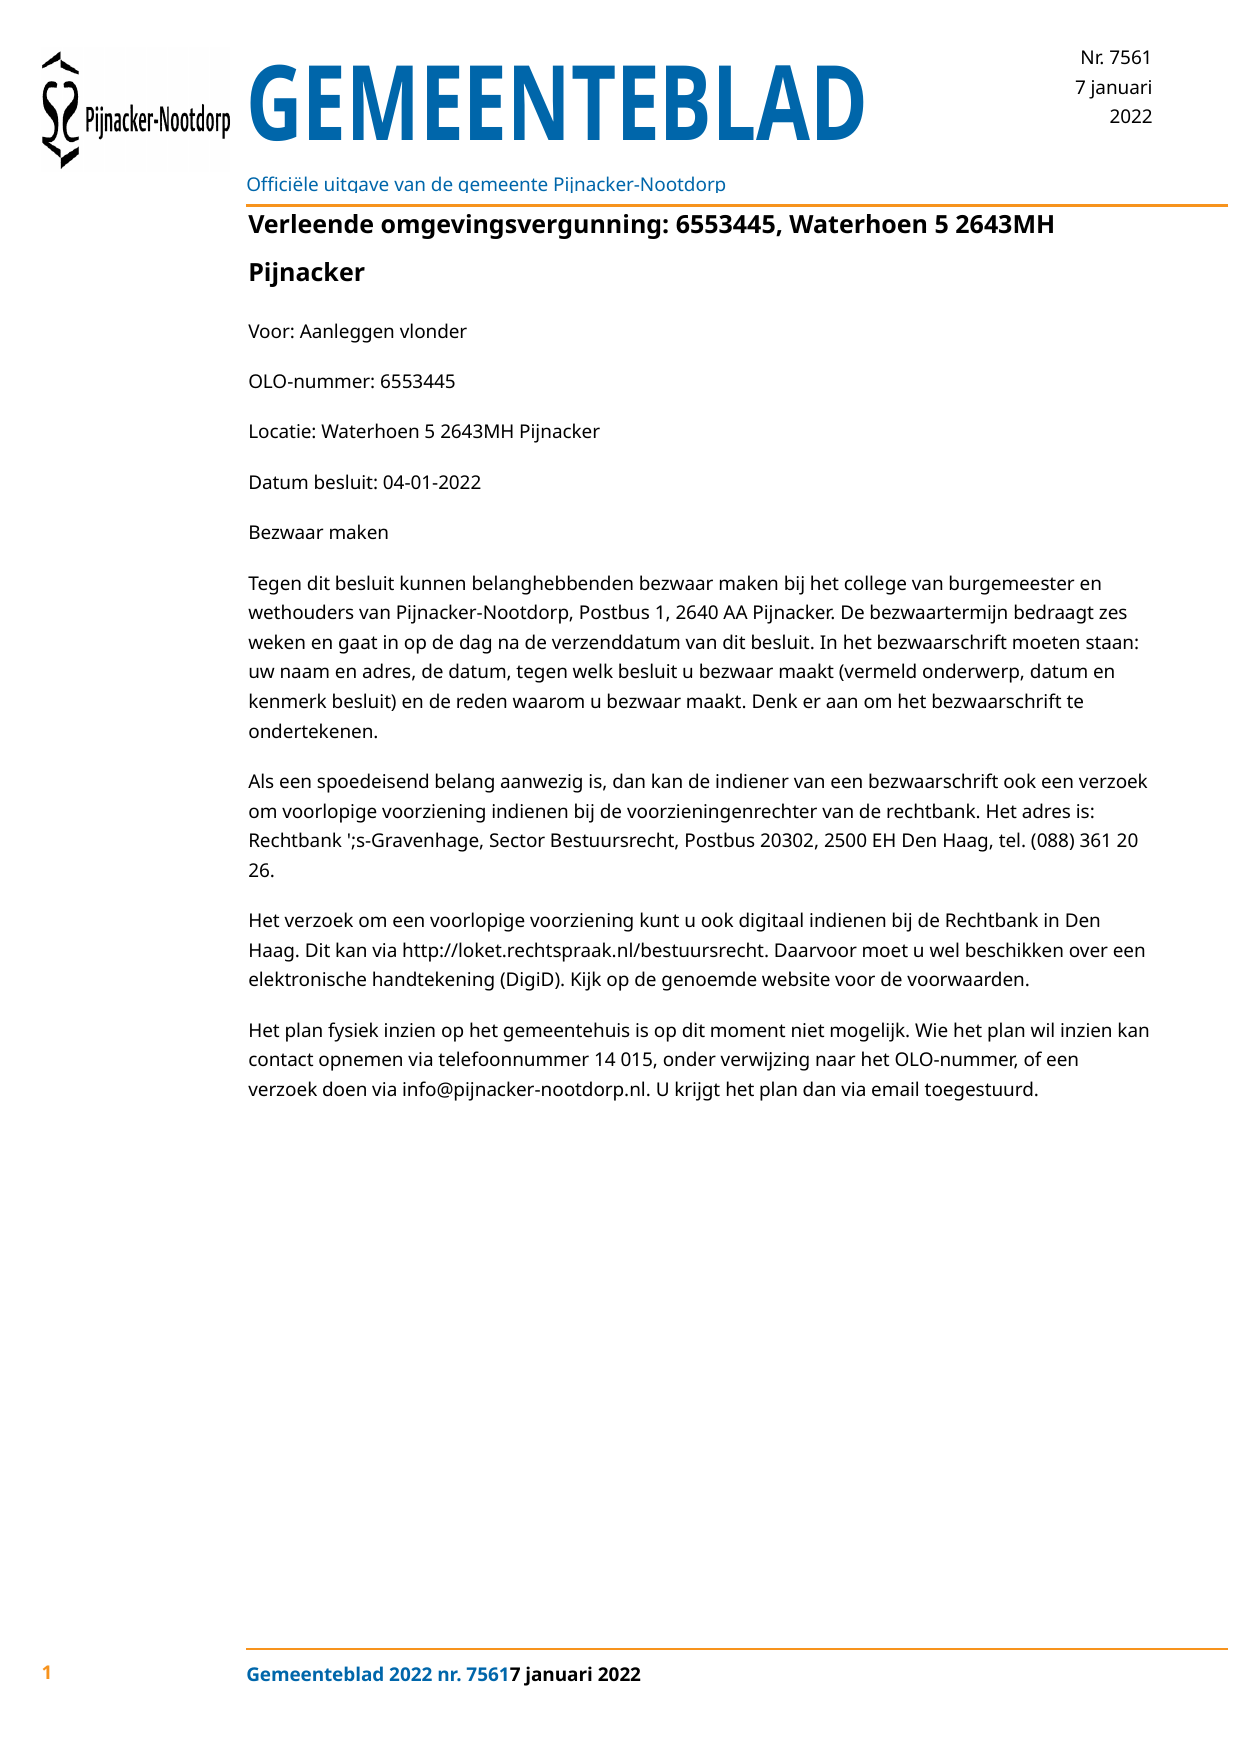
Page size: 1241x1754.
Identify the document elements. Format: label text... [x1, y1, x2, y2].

text Het plan fysiek inzien op het gemeentehuis is op dit moment niet mogelijk. Wie het plan wil inzien kan contact opnemen via telefoonnummer 14 015, onder verwijzing naar het OLO-nummer, of een verzoek doen via info@pijnacker-nootdorp.nl. U krijgt het plan dan via email toegestuurd. [248, 1017, 1152, 1102]
text Als een spoedeisend belang aanwezig is, dan kan de indiener van een bezwaarschrift ook een verzoek om voorlopige voorziening indienen bij de voorzieningenrechter van de rechtbank. Het adres is: Rechtbank ';s-Gravenhage, Sector Bestuursrecht, Postbus 20302, 2500 EH Den Haag, tel. (088) 361 20 26. [248, 768, 1152, 883]
text Verleende omgevingsvergunning: 6553445, Waterhoen 5 2643MH Pijnacker [248, 207, 1152, 288]
text Voor: Aanleggen vlonder [248, 318, 1152, 344]
text Tegen dit besluit kunnen belanghebbenden bezwaar maken bij het college van burgemeester en wethouders van Pijnacker-Nootdorp, Postbus 1, 2640 AA Pijnacker. De bezwaartermijn bedraagt zes weken en gaat in op de dag na de verzenddatum van dit besluit. In het bezwaarschrift moeten staan: uw naam en adres, de datum, tegen welk besluit u bezwaar maakt (vermeld onderwerp, datum en kenmerk besluit) en de reden waarom u bezwaar maakt. Denk er aan om het bezwaarschrift te ondertekenen. [248, 570, 1152, 744]
text Locatie: Waterhoen 5 2643MH Pijnacker [248, 419, 1152, 444]
text OLO-nummer: 6553445 [248, 368, 1152, 394]
picture [41, 47, 231, 172]
text Datum besluit: 04-01-2022 [248, 469, 1152, 495]
text Bezwaar maken [248, 519, 1152, 545]
text Het verzoek om een voorlopige voorziening kunt u ook digitaal indienen bij de Rechtbank in Den Haag. Dit kan via http://loket.rechtspraak.nl/bestuursrecht. Daarvoor moet u wel beschikken over een elektronische handtekening (DigiD). Kijk op de genoemde website voor de voorwaarden. [248, 907, 1152, 992]
